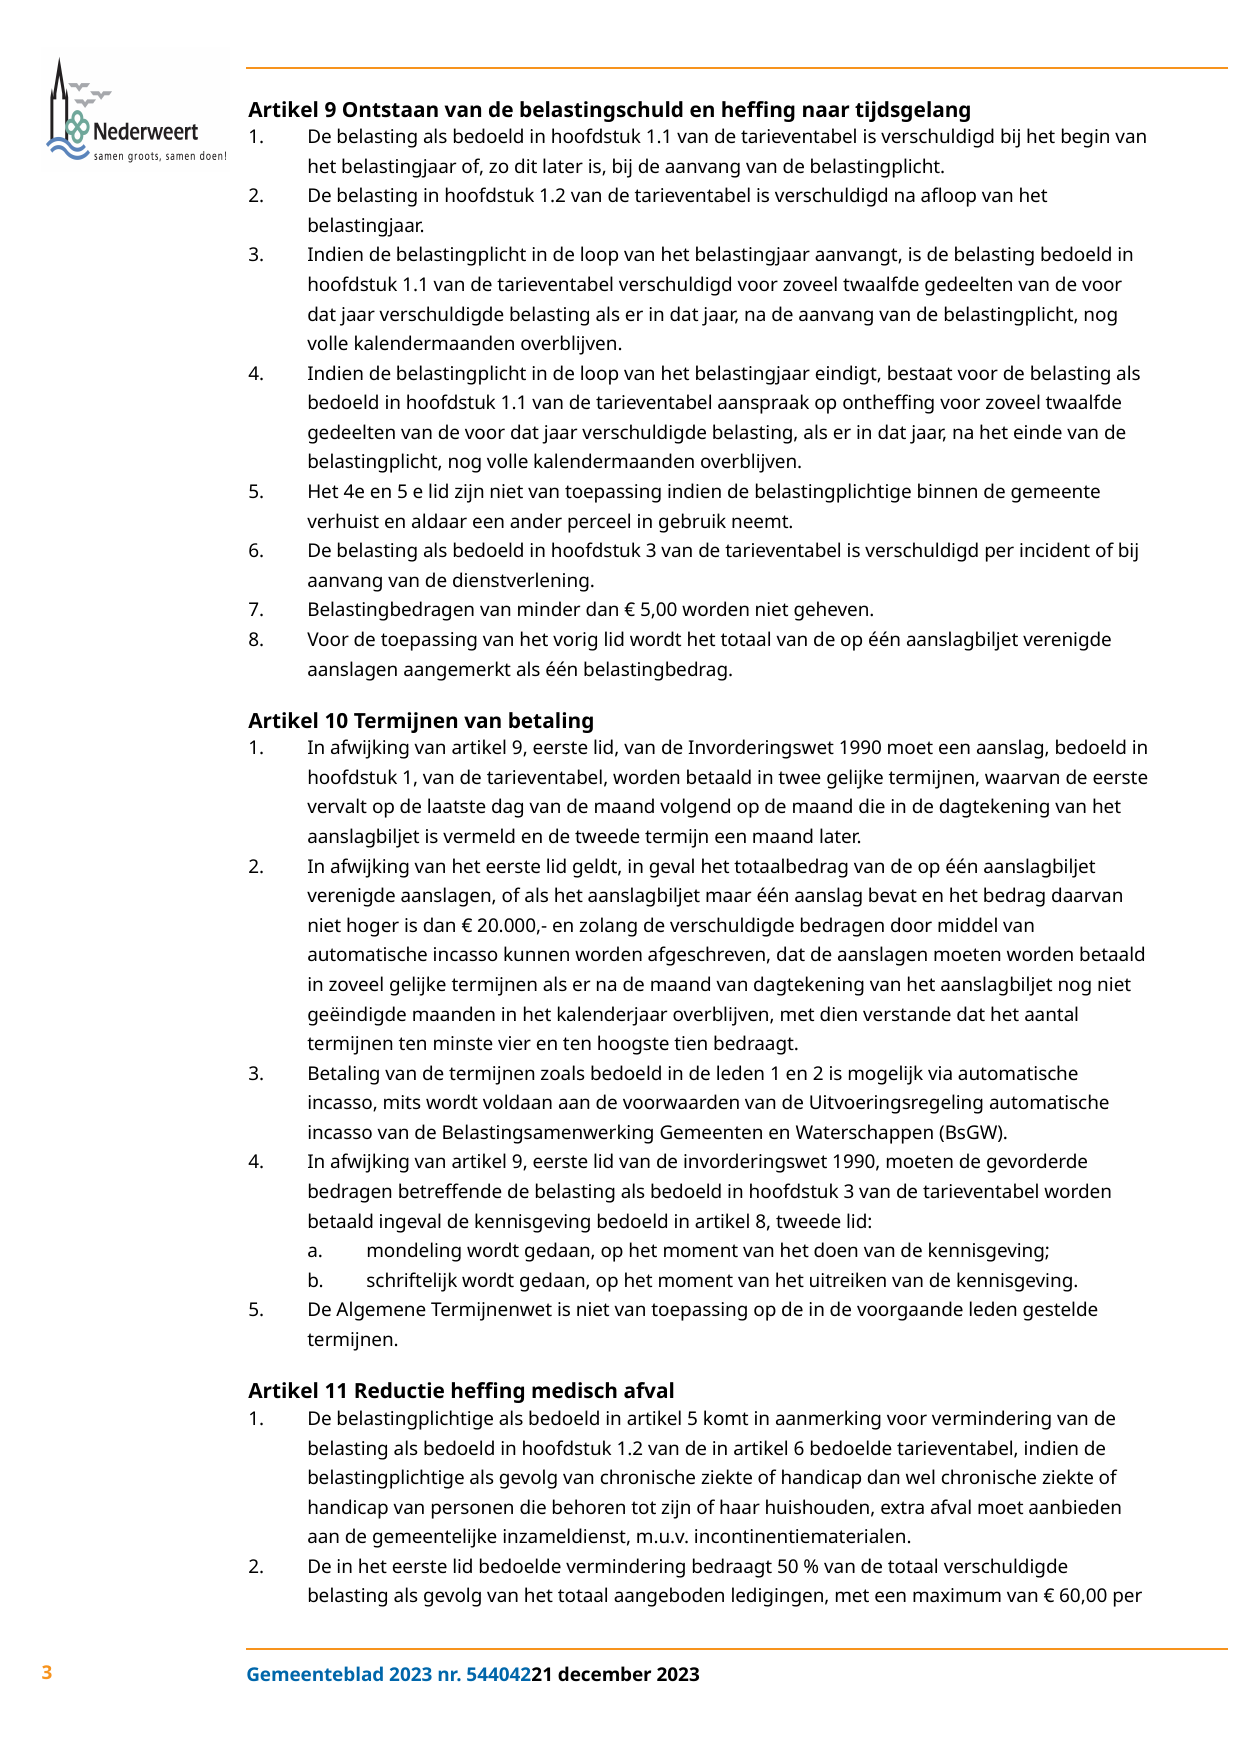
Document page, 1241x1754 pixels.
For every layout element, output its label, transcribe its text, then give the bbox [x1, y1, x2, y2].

list In afwijking van artikel 9, eerste lid van de invorderingswet 1990, moeten de gevorderde bedragen betreffende de belasting als bedoeld in hoofdstuk 3 van de tarieventabel worden betaald ingeval de kennisgeving bedoeld in artikel 8, tweede lid: [248, 1149, 1152, 1234]
list De belasting als bedoeld in hoofdstuk 3 van de tarieventabel is verschuldigd per incident of bij aanvang van de dienstverlening. [248, 537, 1152, 593]
list schriftelijk wordt gedaan, op het moment van het uitreiken van de kennisgeving. [307, 1267, 1152, 1293]
list De in het eerste lid bedoelde vermindering bedraagt 50 % van de totaal verschuldigde belasting als gevolg van het totaal aangeboden ledigingen, met een maximum van € 60,00 per [248, 1553, 1152, 1608]
list Het 4e en 5 e lid zijn niet van toepassing indien de belastingplichtige binnen de gemeente verhuist en aldaar een ander perceel in gebruik neemt. [248, 478, 1152, 533]
list Belastingbedragen van minder dan € 5,00 worden niet geheven. [248, 597, 1152, 622]
list Indien de belastingplicht in de loop van het belastingjaar eindigt, bestaat voor de belasting als bedoeld in hoofdstuk 1.1 van de tarieventabel aanspraak op ontheffing voor zoveel twaalfde gedeelten van de voor dat jaar verschuldigde belasting, als er in dat jaar, na het einde van de belastingplicht, nog volle kalendermaanden overblijven. [248, 360, 1152, 474]
list De Algemene Termijnenwet is niet van toepassing op de in de voorgaande leden gestelde termijnen. [248, 1297, 1152, 1352]
text Artikel 11 Reductie heffing medisch afval [248, 1377, 1152, 1405]
list De belastingplichtige als bedoeld in artikel 5 komt in aanmerking voor vermindering van de belasting als bedoeld in hoofdstuk 1.2 van de in artikel 6 bedoelde tarieventabel, indien de belastingplichtige als gevolg van chronische ziekte of handicap dan wel chronische ziekte of handicap van personen die behoren tot zijn of haar huishouden, extra afval moet aanbieden aan de gemeentelijke inzameldienst, m.u.v. incontinentiematerialen. [248, 1405, 1152, 1549]
list mondeling wordt gedaan, op het moment van het doen van de kennisgeving; [307, 1237, 1152, 1263]
picture [41, 47, 231, 172]
list De belasting in hoofdstuk 1.2 van de tarieventabel is verschuldigd na afloop van het belastingjaar. [248, 182, 1152, 238]
text Artikel 9 Ontstaan van de belastingschuld en heffing naar tijdsgelang [248, 95, 1152, 123]
list De belasting als bedoeld in hoofdstuk 1.1 van de tarieventabel is verschuldigd bij het begin van het belastingjaar of, zo dit later is, bij de aanvang van de belastingplicht. [248, 123, 1152, 178]
list Indien de belastingplicht in de loop van het belastingjaar aanvangt, is de belasting bedoeld in hoofdstuk 1.1 van de tarieventabel verschuldigd voor zoveel twaalfde gedeelten van de voor dat jaar verschuldigde belasting als er in dat jaar, na de aanvang van de belastingplicht, nog volle kalendermaanden overblijven. [248, 242, 1152, 356]
list Voor de toepassing van het vorig lid wordt het totaal van de op één aanslagbiljet verenigde aanslagen aangemerkt als één belastingbedrag. [248, 626, 1152, 681]
text Artikel 10 Termijnen van betaling [248, 706, 1152, 734]
list Betaling van de termijnen zoals bedoeld in de leden 1 en 2 is mogelijk via automatische incasso, mits wordt voldaan aan de voorwaarden van de Uitvoeringsregeling automatische incasso van de Belastingsamenwerking Gemeenten en Waterschappen (BsGW). [248, 1060, 1152, 1145]
list In afwijking van artikel 9, eerste lid, van de Invorderingswet 1990 moet een aanslag, bedoeld in hoofdstuk 1, van de tarieventabel, worden betaald in twee gelijke termijnen, waarvan de eerste vervalt op de laatste dag van de maand volgend op de maand die in de dagtekening van het aanslagbiljet is vermeld en de tweede termijn een maand later. [248, 734, 1152, 849]
list In afwijking van het eerste lid geldt, in geval het totaalbedrag van de op één aanslagbiljet verenigde aanslagen, of als het aanslagbiljet maar één aanslag bevat en het bedrag daarvan niet hoger is dan € 20.000,- en zolang de verschuldigde bedragen door middel van automatische incasso kunnen worden afgeschreven, dat de aanslagen moeten worden betaald in zoveel gelijke termijnen als er na de maand van dagtekening van het aanslagbiljet nog niet geëindigde maanden in het kalenderjaar overblijven, met dien verstande dat het aantal termijnen ten minste vier en ten hoogste tien bedraagt. [248, 853, 1152, 1056]
